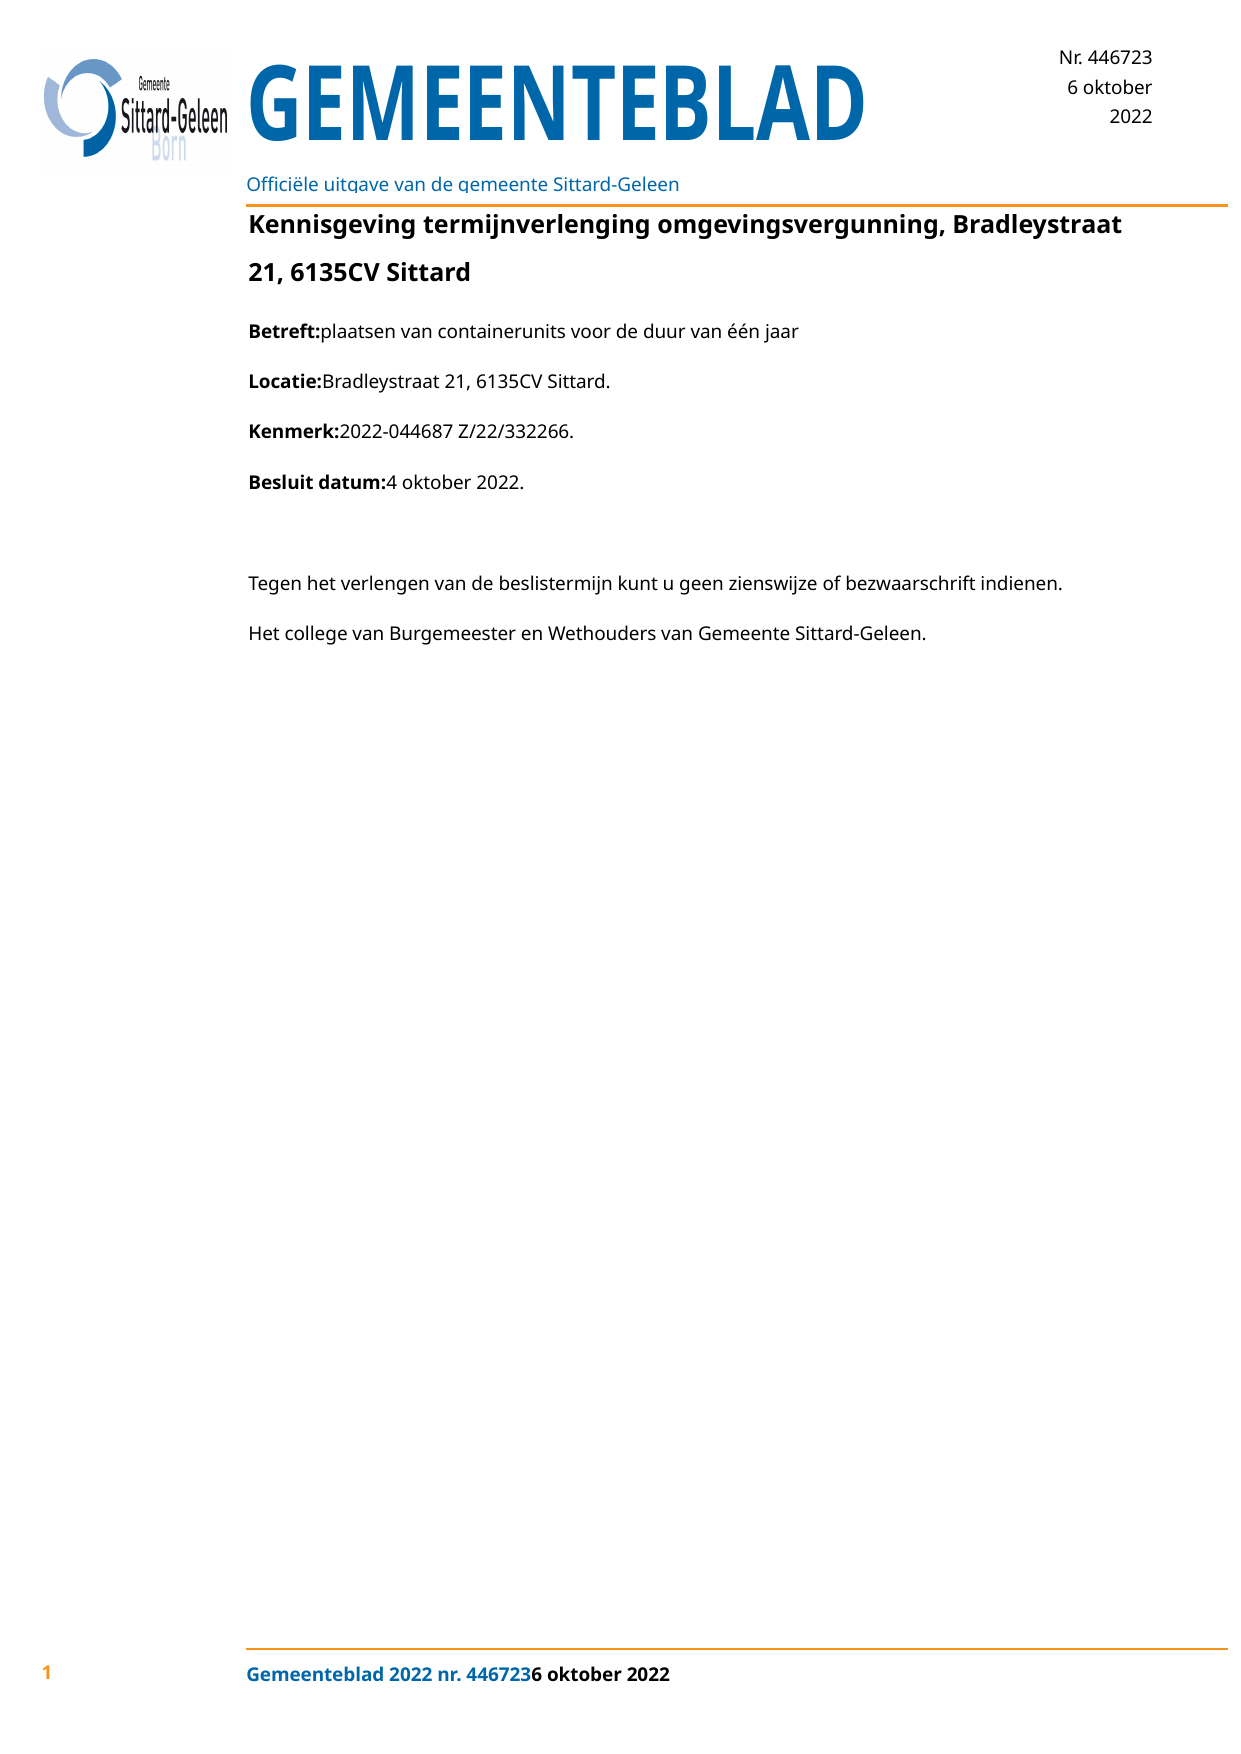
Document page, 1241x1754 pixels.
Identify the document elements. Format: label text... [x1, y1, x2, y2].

text Locatie:Bradleystraat 21, 6135CV Sittard. [248, 368, 1152, 394]
text Het college van Burgemeester en Wethouders van Gemeente Sittard-Geleen. [248, 620, 1152, 646]
text Betreft:plaatsen van containerunits voor de duur van één jaar [248, 318, 1152, 344]
picture [41, 47, 231, 172]
text Besluit datum:4 oktober 2022. [248, 469, 1152, 495]
text Kenmerk:2022-044687 Z/22/332266. [248, 419, 1152, 444]
text Kennisgeving termijnverlenging omgevingsvergunning, Bradleystraat 21, 6135CV Sittard [248, 207, 1152, 288]
text Tegen het verlengen van de beslistermijn kunt u geen zienswijze of bezwaarschrift indienen. [248, 570, 1152, 596]
